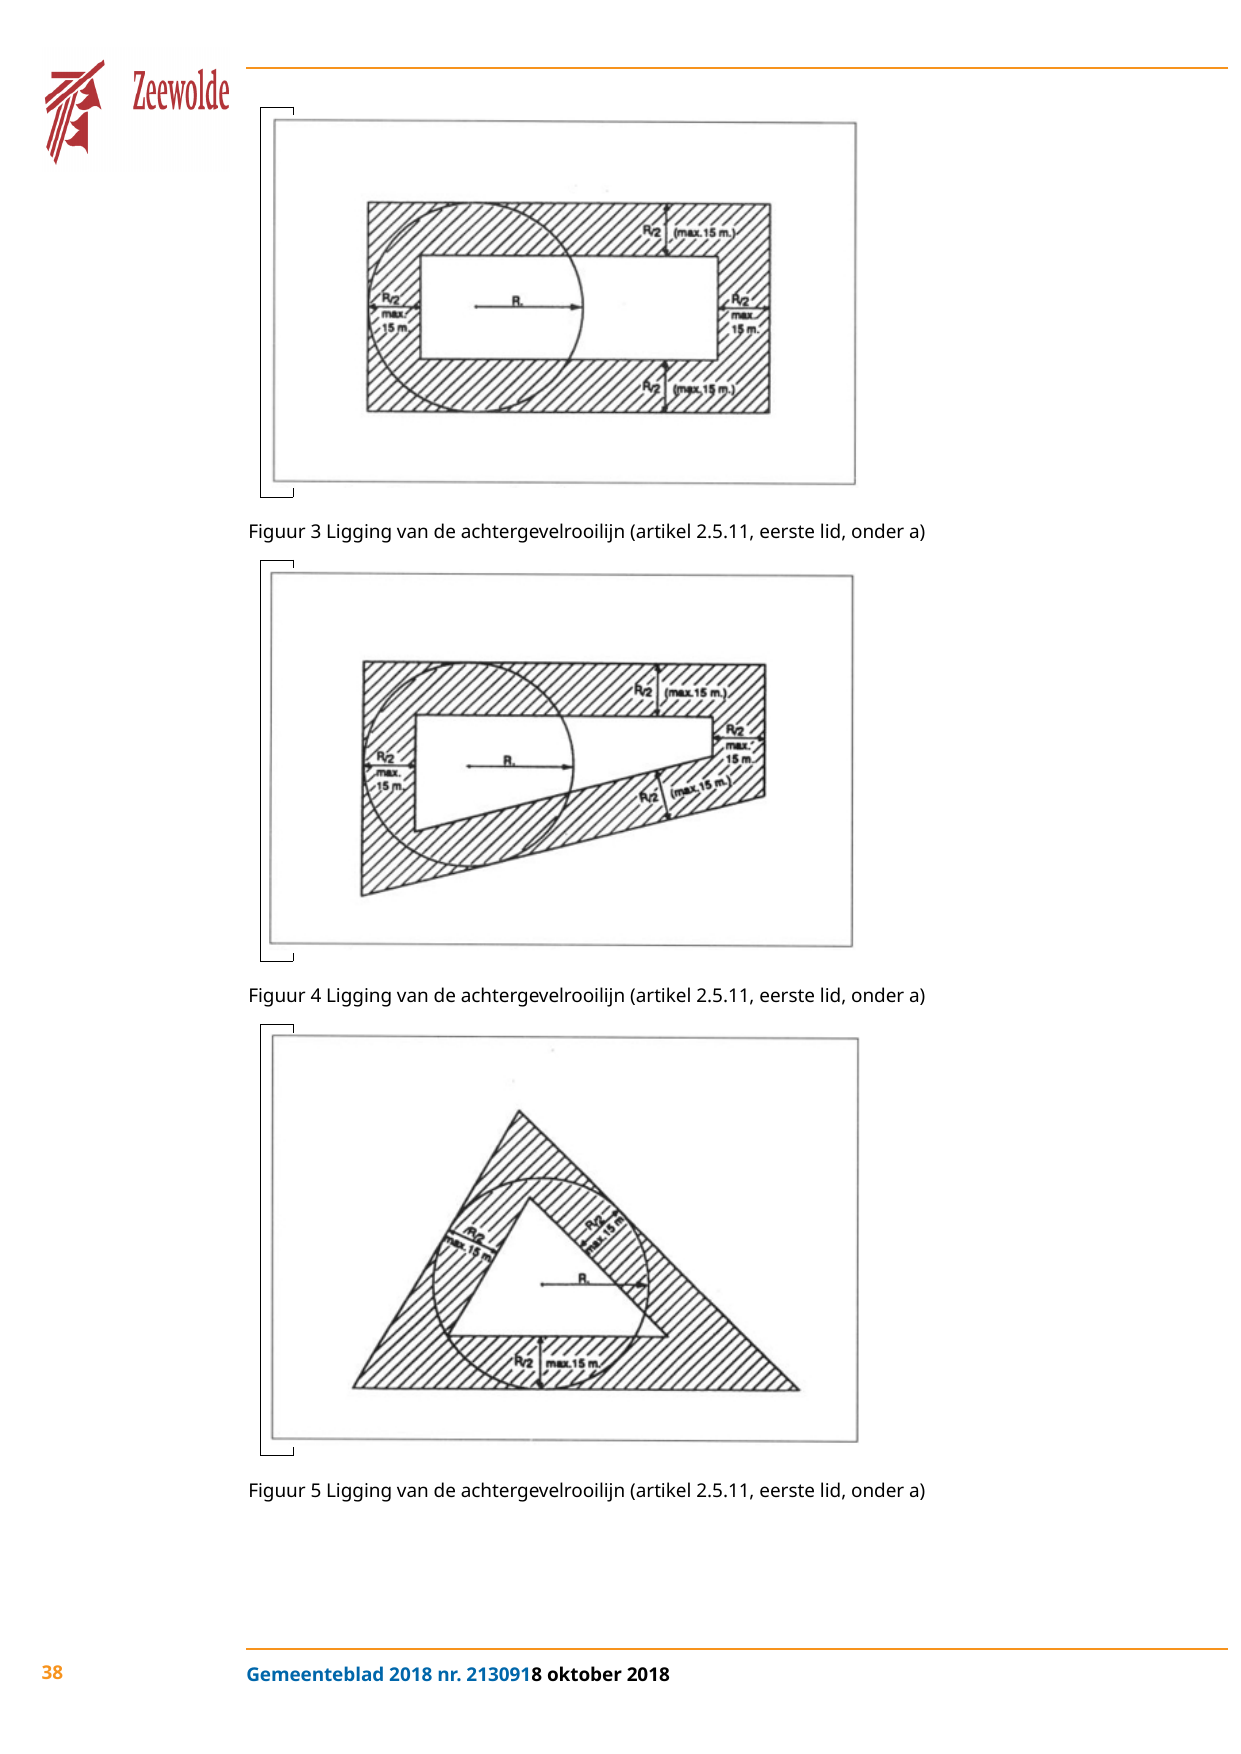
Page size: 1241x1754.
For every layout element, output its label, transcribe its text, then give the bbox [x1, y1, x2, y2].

text Figuur 5 Ligging van de achtergevelrooilijn (artikel 2.5.11, eerste lid, onder a) [248, 1477, 1152, 1502]
picture [268, 115, 860, 488]
text Figuur 3 Ligging van de achtergevelrooilijn (artikel 2.5.11, eerste lid, onder a) [248, 518, 1152, 544]
picture [268, 568, 860, 953]
picture [268, 1033, 860, 1447]
text Figuur 4 Ligging van de achtergevelrooilijn (artikel 2.5.11, eerste lid, onder a) [248, 983, 1152, 1008]
picture [41, 47, 231, 172]
